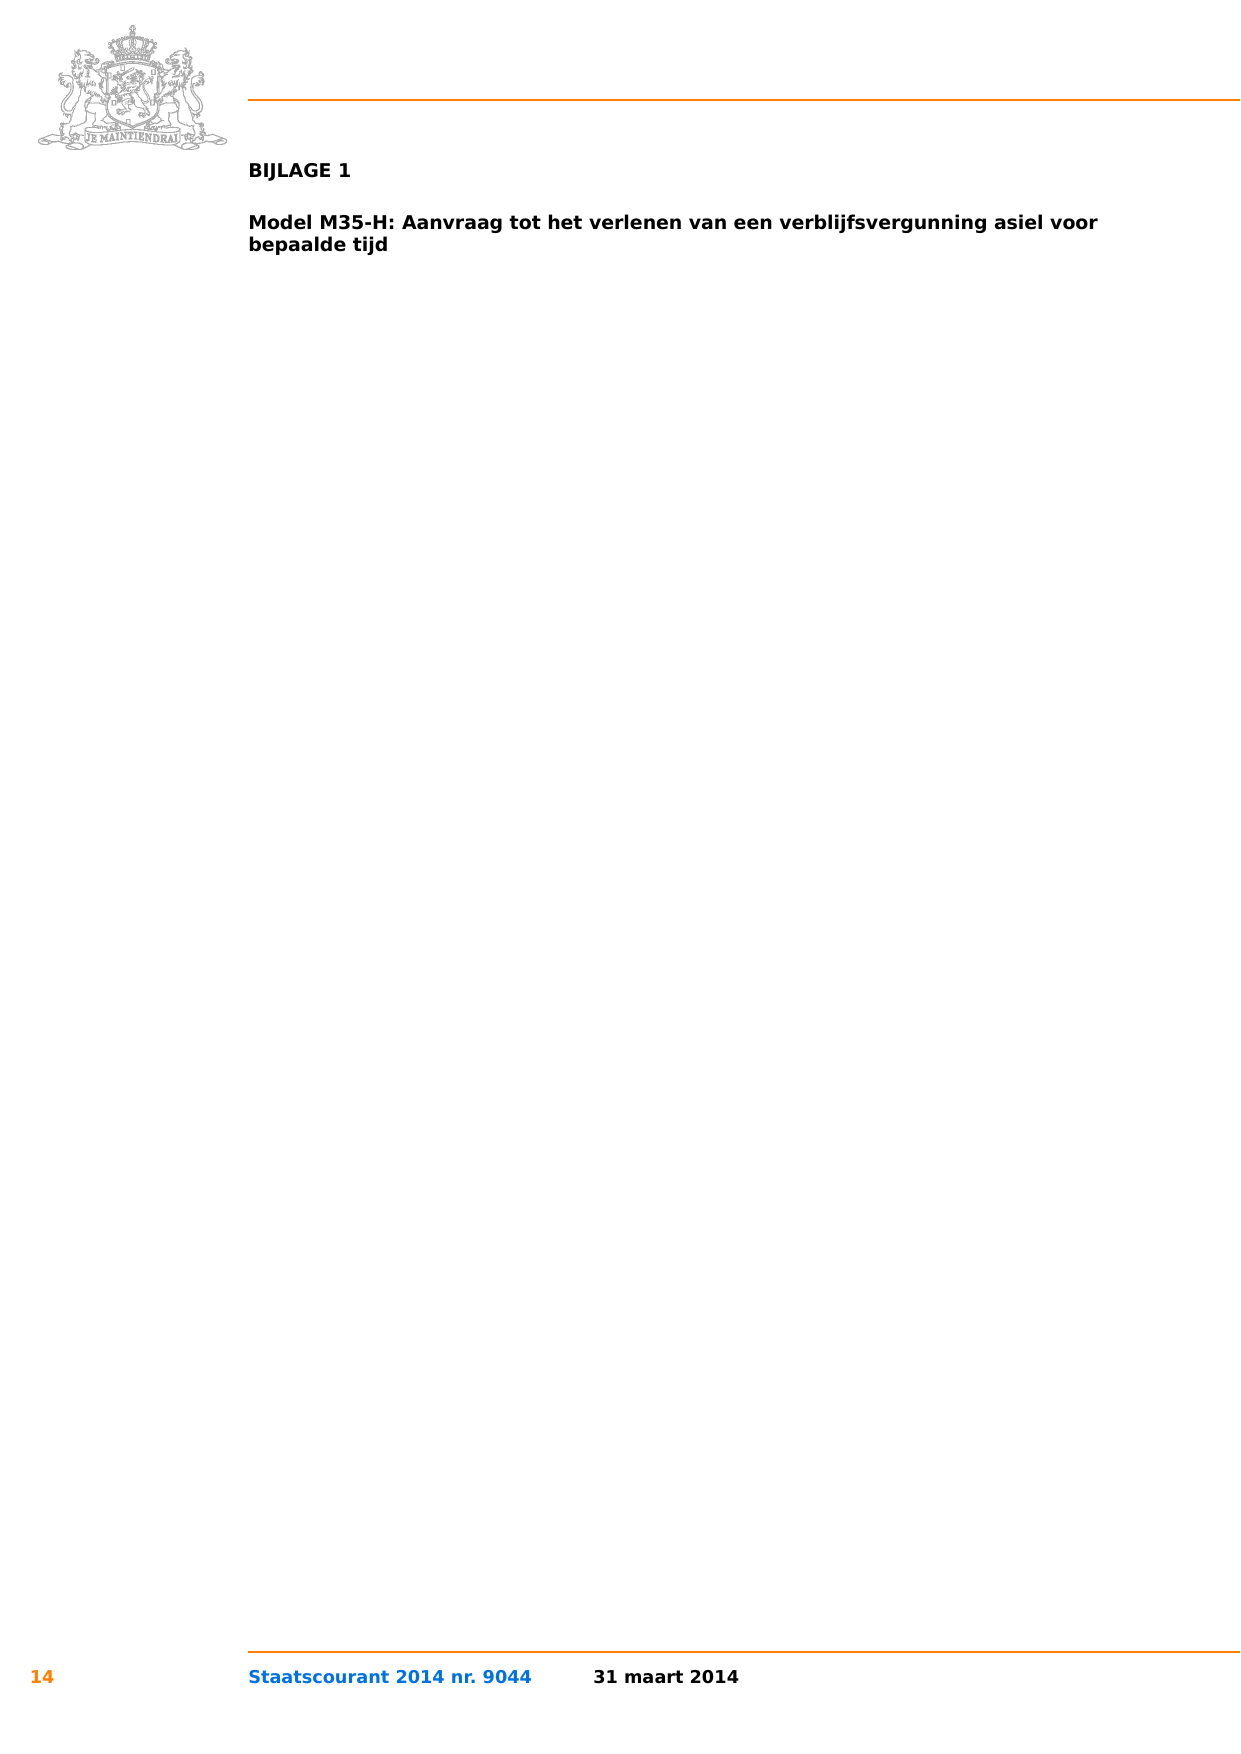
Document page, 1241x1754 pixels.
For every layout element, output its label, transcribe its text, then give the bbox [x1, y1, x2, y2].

subtitle Model M35-H: Aanvraag tot het verlenen van een verblijfsvergunning asiel voor bepaalde tijd [248, 212, 1163, 256]
subtitle BIJLAGE 1 [248, 160, 1163, 182]
picture [38, 25, 227, 150]
